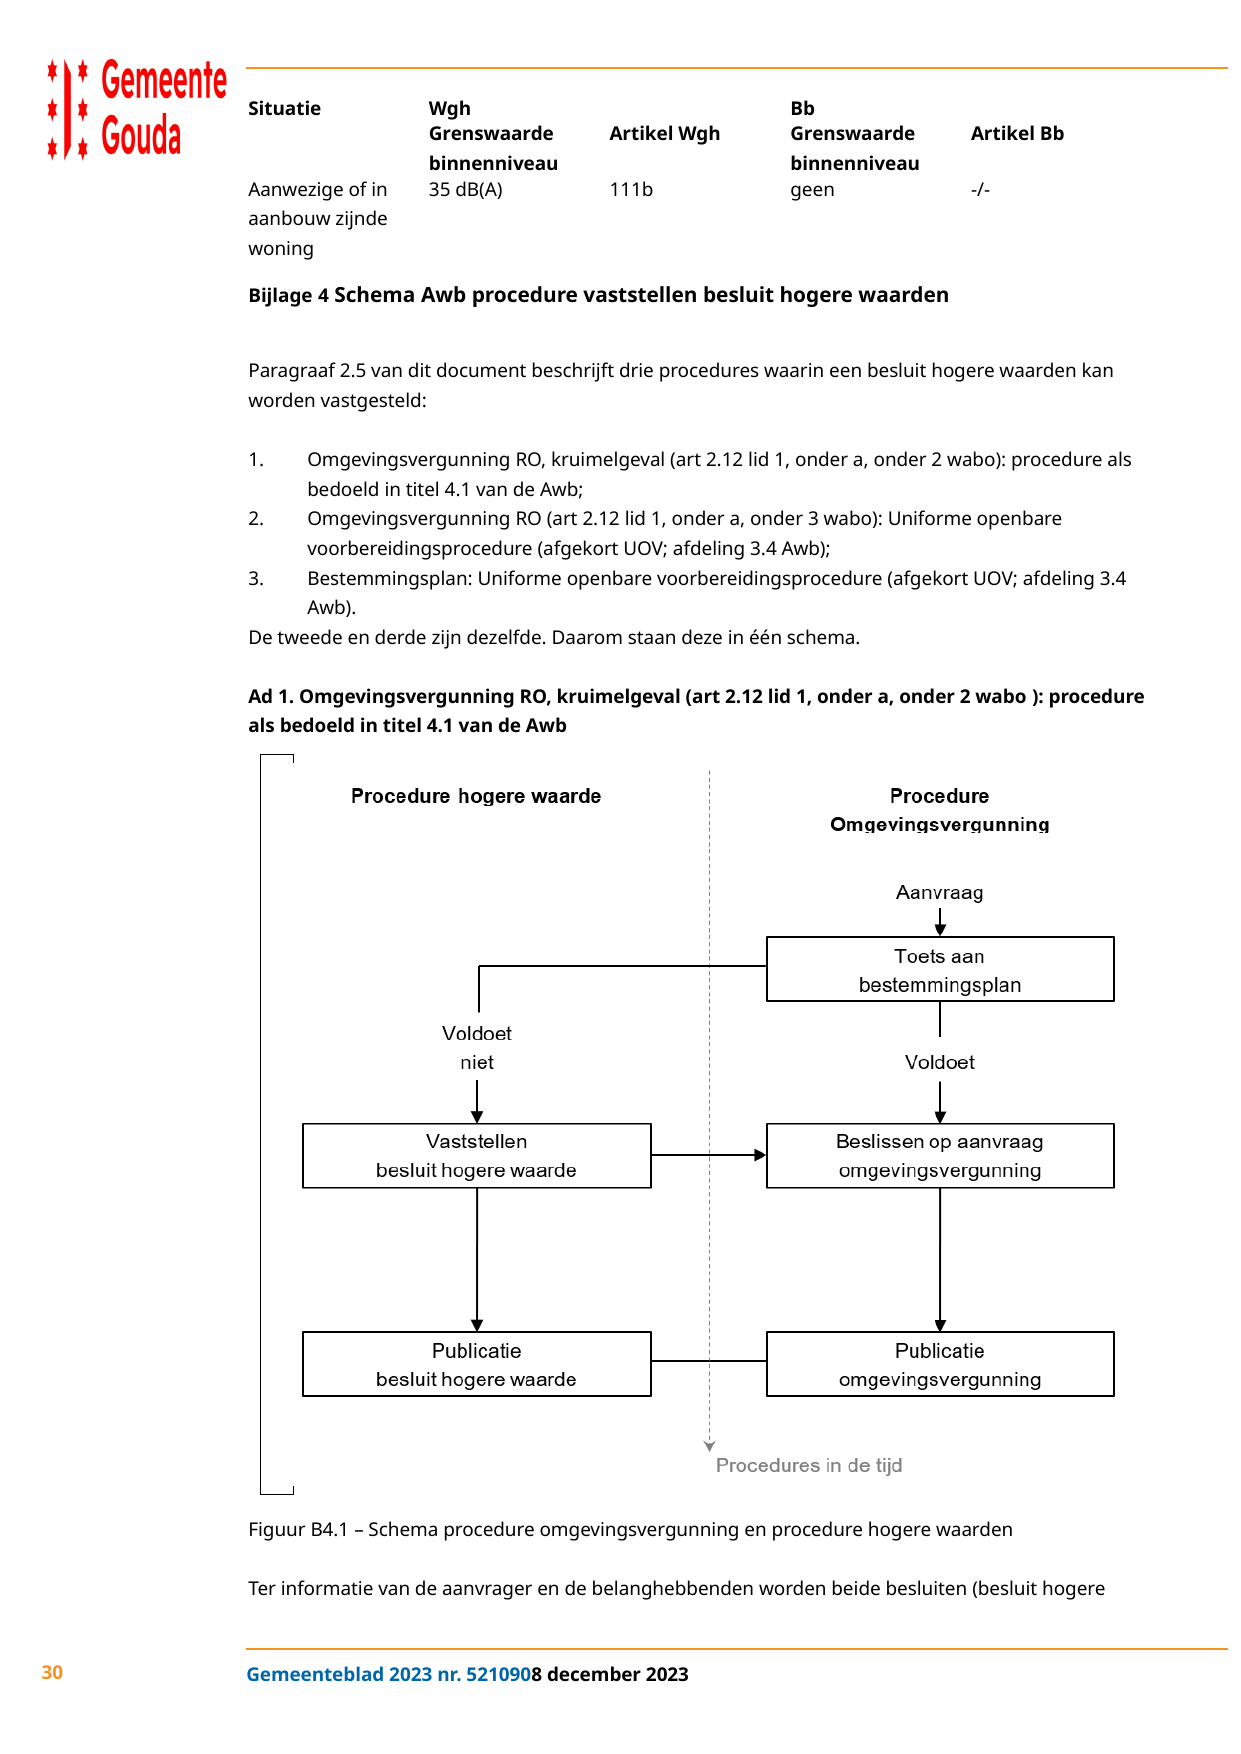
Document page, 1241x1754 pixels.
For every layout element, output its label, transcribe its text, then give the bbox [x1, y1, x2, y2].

table_cell -/- [971, 176, 1152, 261]
list Omgevingsvergunning RO (art 2.12 lid 1, onder a, onder 3 wabo): Uniforme openbare voorbereidingsprocedure (afgekort UOV; afdeling 3.4 Awb); [248, 506, 1152, 561]
list Omgevingsvergunning RO, kruimelgeval (art 2.12 lid 1, onder a, onder 2 wabo): procedure als bedoeld in titel 4.1 van de Awb; [248, 446, 1152, 502]
text Bijlage 4 Schema Awb procedure vaststellen besluit hogere waarden [248, 280, 1152, 308]
table_header [971, 95, 1152, 121]
text Paragraaf 2.5 van dit document beschrijft drie procedures waarin een besluit hogere waarden kan worden vastgesteld: [248, 358, 1152, 413]
text Ad 1. Omgevingsvergunning RO, kruimelgeval (art 2.12 lid 1, onder a, onder 2 wabo ): procedure als bedoeld in titel 4.1 van de Awb [248, 683, 1152, 738]
table_cell Artikel Bb [971, 121, 1152, 176]
text Figuur B4.1 – Schema procedure omgevingsvergunning en procedure hogere waarden [248, 1516, 1152, 1541]
table_header Situatie [248, 95, 429, 176]
table_cell Grenswaarde binnenniveau [790, 121, 971, 176]
picture [41, 47, 231, 172]
picture [268, 763, 1173, 1486]
table_header [609, 95, 790, 121]
table_cell 35 dB(A) [429, 176, 609, 261]
table_cell Grenswaarde binnenniveau [429, 121, 609, 176]
text De tweede en derde zijn dezelfde. Daarom staan deze in één schema. [248, 624, 1152, 650]
table_cell 111b [609, 176, 790, 261]
table_header Wgh [429, 95, 609, 121]
table_cell geen [790, 176, 971, 261]
list Bestemmingsplan: Uniforme openbare voorbereidingsprocedure (afgekort UOV; afdeling 3.4 Awb). [248, 565, 1152, 620]
table_cell Aanwezige of in aanbouw zijnde woning [248, 176, 429, 261]
table_header Bb [790, 95, 971, 121]
table_cell Artikel Wgh [609, 121, 790, 176]
text Ter informatie van de aanvrager en de belanghebbenden worden beide besluiten (besluit hogere [248, 1575, 1152, 1601]
